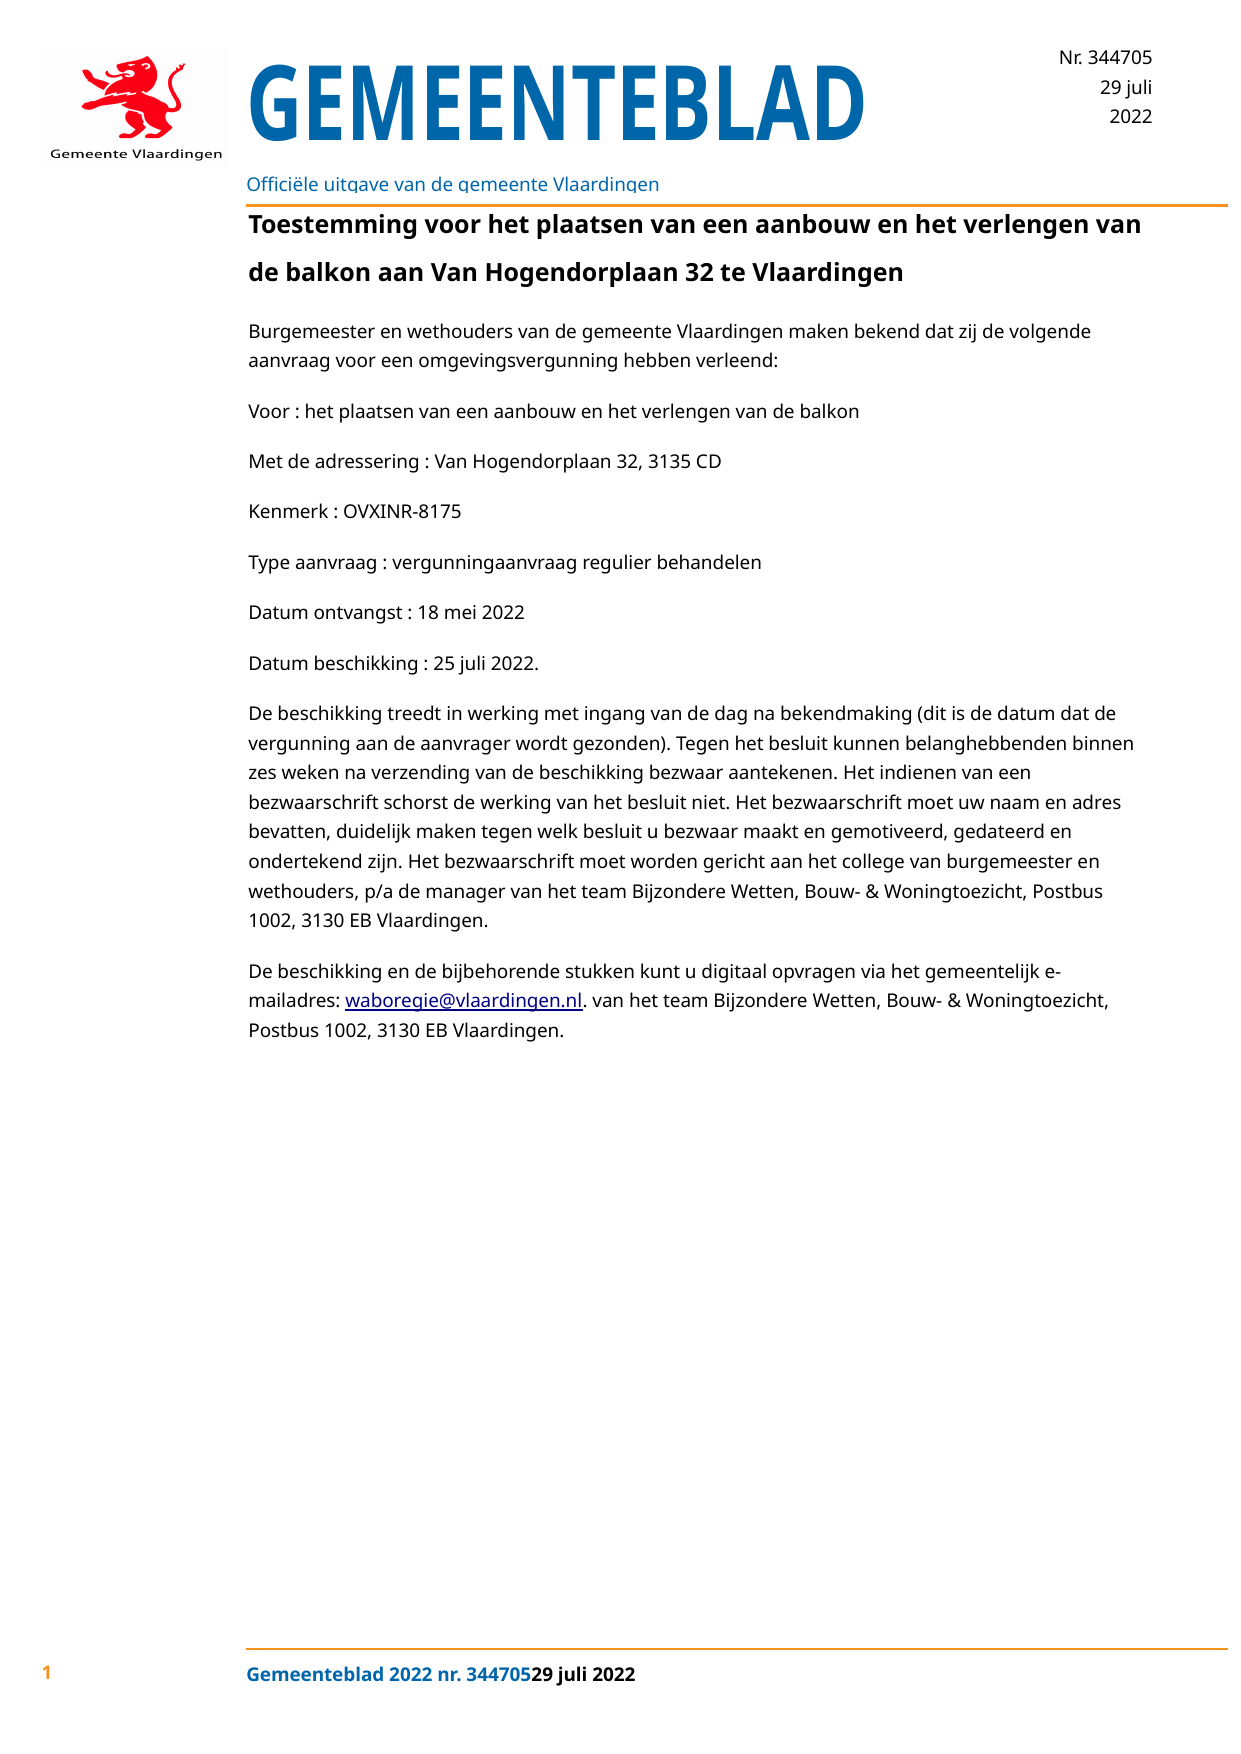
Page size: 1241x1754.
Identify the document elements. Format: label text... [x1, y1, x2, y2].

text De beschikking treedt in werking met ingang van de dag na bekendmaking (dit is de datum dat de vergunning aan de aanvrager wordt gezonden). Tegen het besluit kunnen belanghebbenden binnen zes weken na verzending van de beschikking bezwaar aantekenen. Het indienen van een bezwaarschrift schorst de werking van het besluit niet. Het bezwaarschrift moet uw naam en adres bevatten, duidelijk maken tegen welk besluit u bezwaar maakt en gemotiveerd, gedateerd en ondertekend zijn. Het bezwaarschrift moet worden gericht aan het college van burgemeester en wethouders, p/a de manager van het team Bijzondere Wetten, Bouw- & Woningtoezicht, Postbus 1002, 3130 EB Vlaardingen. [248, 700, 1152, 933]
text Type aanvraag : vergunningaanvraag regulier behandelen [248, 549, 1152, 575]
text Voor : het plaatsen van een aanbouw en het verlengen van de balkon [248, 398, 1152, 424]
text Burgemeester en wethouders van de gemeente Vlaardingen maken bekend dat zij de volgende aanvraag voor een omgevingsvergunning hebben verleend: [248, 318, 1152, 373]
picture [41, 47, 231, 172]
text De beschikking en de bijbehorende stukken kunt u digitaal opvragen via het gemeentelijk e-mailadres: waboregie@vlaardingen.nl. van het team Bijzondere Wetten, Bouw- & Woningtoezicht, Postbus 1002, 3130 EB Vlaardingen. [248, 958, 1152, 1043]
text Datum ontvangst : 18 mei 2022 [248, 599, 1152, 625]
text Datum beschikking : 25 juli 2022. [248, 650, 1152, 676]
text Kenmerk : OVXINR-8175 [248, 499, 1152, 524]
text Met de adressering : Van Hogendorplaan 32, 3135 CD [248, 448, 1152, 474]
text Toestemming voor het plaatsen van een aanbouw en het verlengen van de balkon aan Van Hogendorplaan 32 te Vlaardingen [248, 207, 1152, 288]
